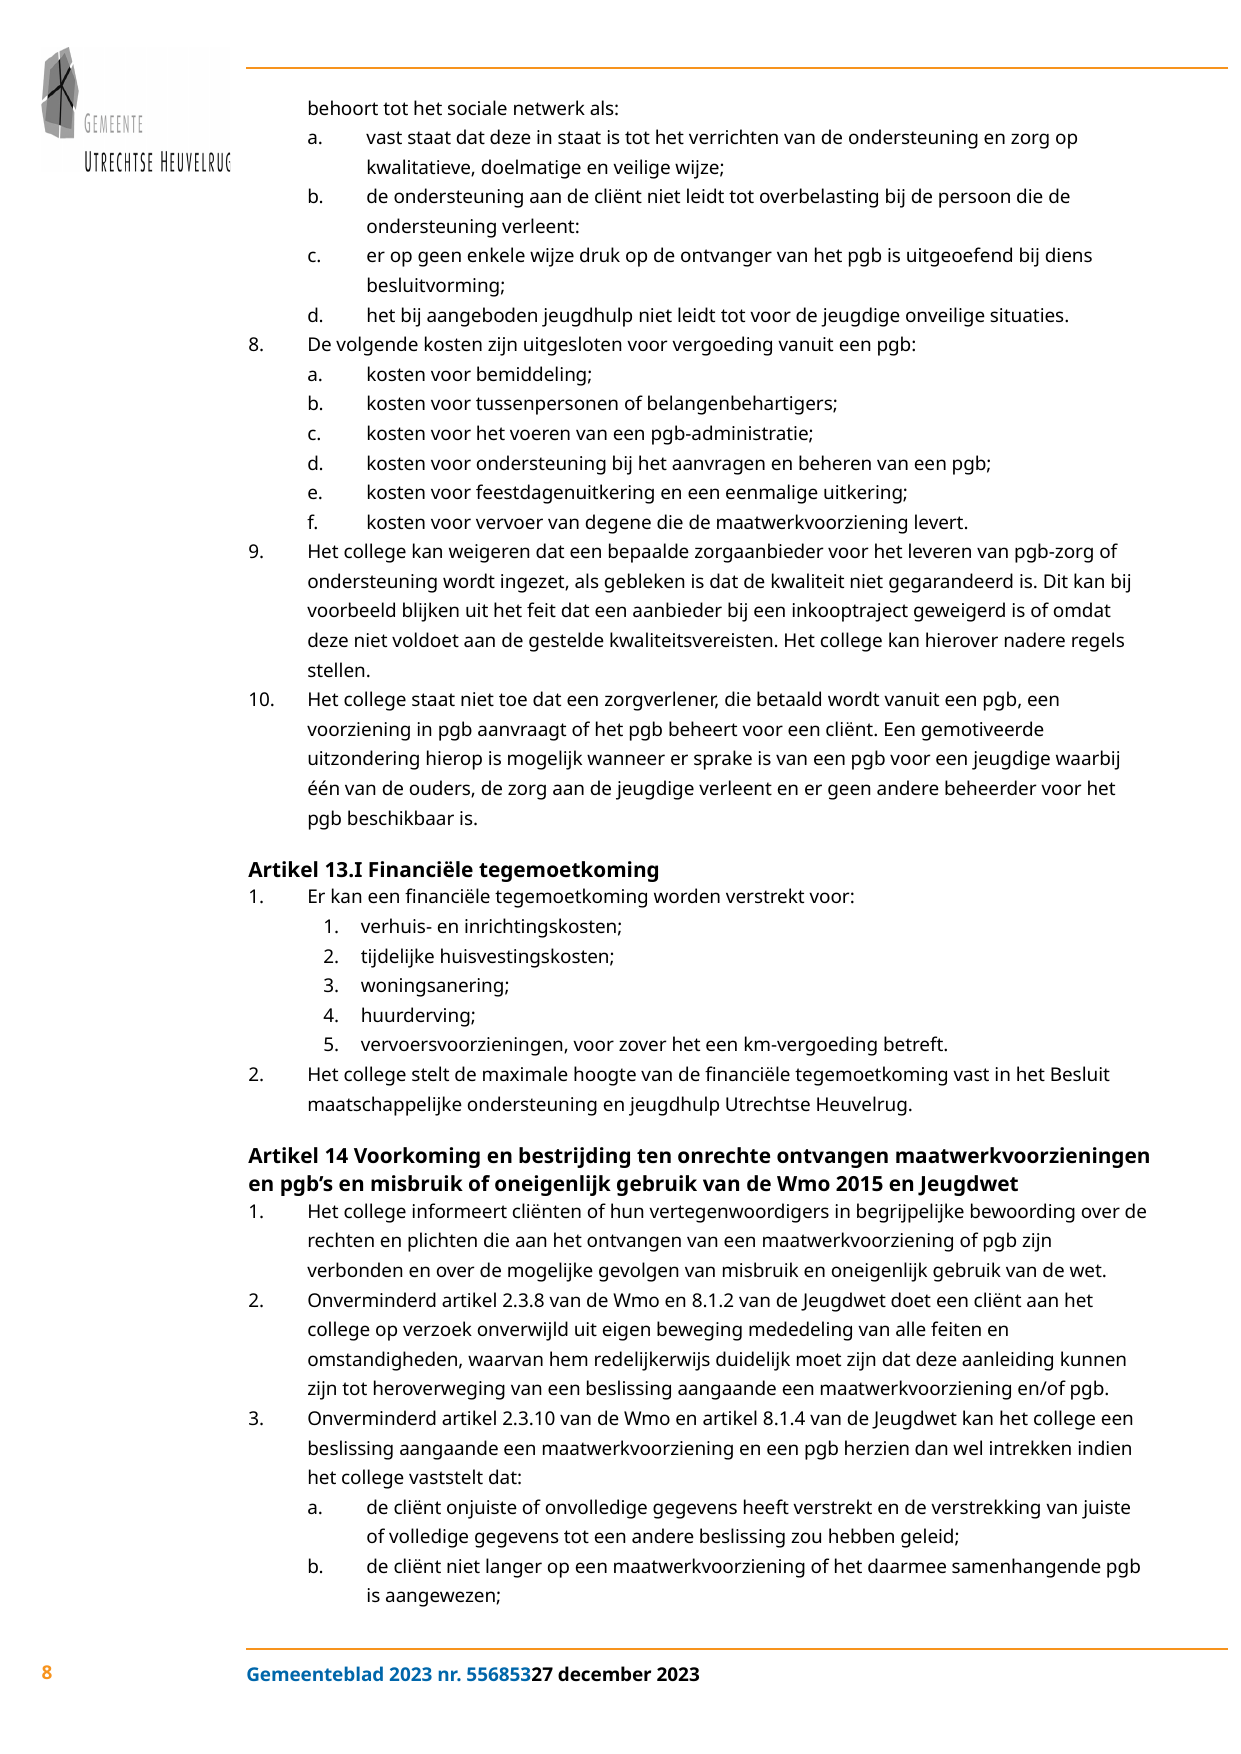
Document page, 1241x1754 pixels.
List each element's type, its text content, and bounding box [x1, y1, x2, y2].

list huurderving; [323, 1002, 1152, 1028]
list verhuis- en inrichtingskosten; [323, 913, 1152, 939]
list kosten voor bemiddeling; [307, 361, 1152, 387]
list vast staat dat deze in staat is tot het verrichten van de ondersteuning en zorg op kwalitatieve, doelmatige en veilige wijze; [307, 124, 1152, 180]
list Het college staat niet toe dat een zorgverlener, die betaald wordt vanuit een pgb, een voorziening in pgb aanvraagt of het pgb beheert voor een cliënt. Een gemotiveerde uitzondering hierop is mogelijk wanneer er sprake is van een pgb voor een jeugdige waarbij één van de ouders, de zorg aan de jeugdige verleent en er geen andere beheerder voor het pgb beschikbaar is. [248, 686, 1152, 831]
list kosten voor tussenpersonen of belangenbehartigers; [307, 391, 1152, 416]
list Onverminderd artikel 2.3.8 van de Wmo en 8.1.2 van de Jeugdwet doet een cliënt aan het college op verzoek onverwijld uit eigen beweging mededeling van alle feiten en omstandigheden, waarvan hem redelijkerwijs duidelijk moet zijn dat deze aanleiding kunnen zijn tot heroverweging van een beslissing aangaande een maatwerkvoorziening en/of pgb. [248, 1287, 1152, 1401]
list behoort tot het sociale netwerk als: [248, 95, 1152, 121]
list woningsanering; [323, 972, 1152, 998]
list Het college stelt de maximale hoogte van de financiële tegemoetkoming vast in het Besluit maatschappelijke ondersteuning en jeugdhulp Utrechtse Heuvelrug. [248, 1061, 1152, 1116]
list de cliënt onjuiste of onvolledige gegevens heeft verstrekt en de verstrekking van juiste of volledige gegevens tot een andere beslissing zou hebben geleid; [307, 1494, 1152, 1549]
list kosten voor het voeren van een pgb-administratie; [307, 420, 1152, 446]
text Artikel 13.I Financiële tegemoetkoming [248, 855, 1152, 884]
list tijdelijke huisvestingskosten; [323, 943, 1152, 968]
list De volgende kosten zijn uitgesloten voor vergoeding vanuit een pgb: [248, 331, 1152, 357]
picture [41, 47, 231, 172]
list Onverminderd artikel 2.3.10 van de Wmo en artikel 8.1.4 van de Jeugdwet kan het college een beslissing aangaande een maatwerkvoorziening en een pgb herzien dan wel intrekken indien het college vaststelt dat: [248, 1405, 1152, 1490]
list Het college informeert cliënten of hun vertegenwoordigers in begrijpelijke bewoording over de rechten en plichten die aan het ontvangen van een maatwerkvoorziening of pgb zijn verbonden en over de mogelijke gevolgen van misbruik en oneigenlijk gebruik van de wet. [248, 1198, 1152, 1283]
list Er kan een financiële tegemoetkoming worden verstrekt voor: [248, 884, 1152, 909]
list het bij aangeboden jeugdhulp niet leidt tot voor de jeugdige onveilige situaties. [307, 302, 1152, 328]
list de ondersteuning aan de cliënt niet leidt tot overbelasting bij de persoon die de ondersteuning verleent: [307, 183, 1152, 239]
list vervoersvoorzieningen, voor zover het een km-vergoeding betreft. [323, 1032, 1152, 1057]
list kosten voor ondersteuning bij het aanvragen en beheren van een pgb; [307, 450, 1152, 476]
list er op geen enkele wijze druk op de ontvanger van het pgb is uitgeoefend bij diens besluitvorming; [307, 243, 1152, 298]
list kosten voor feestdagenuitkering en een eenmalige uitkering; [307, 479, 1152, 505]
list kosten voor vervoer van degene die de maatwerkvoorziening levert. [307, 509, 1152, 535]
text Artikel 14 Voorkoming en bestrijding ten onrechte ontvangen maatwerkvoorzieningen en pgb’s en misbruik of oneigenlijk gebruik van de Wmo 2015 en Jeugdwet [248, 1141, 1152, 1198]
list Het college kan weigeren dat een bepaalde zorgaanbieder voor het leveren van pgb-zorg of ondersteuning wordt ingezet, als gebleken is dat de kwaliteit niet gegarandeerd is. Dit kan bij voorbeeld blijken uit het feit dat een aanbieder bij een inkooptraject geweigerd is of omdat deze niet voldoet aan de gestelde kwaliteitsvereisten. Het college kan hierover nadere regels stellen. [248, 538, 1152, 683]
list de cliënt niet langer op een maatwerkvoorziening of het daarmee samenhangende pgb is aangewezen; [307, 1553, 1152, 1608]
